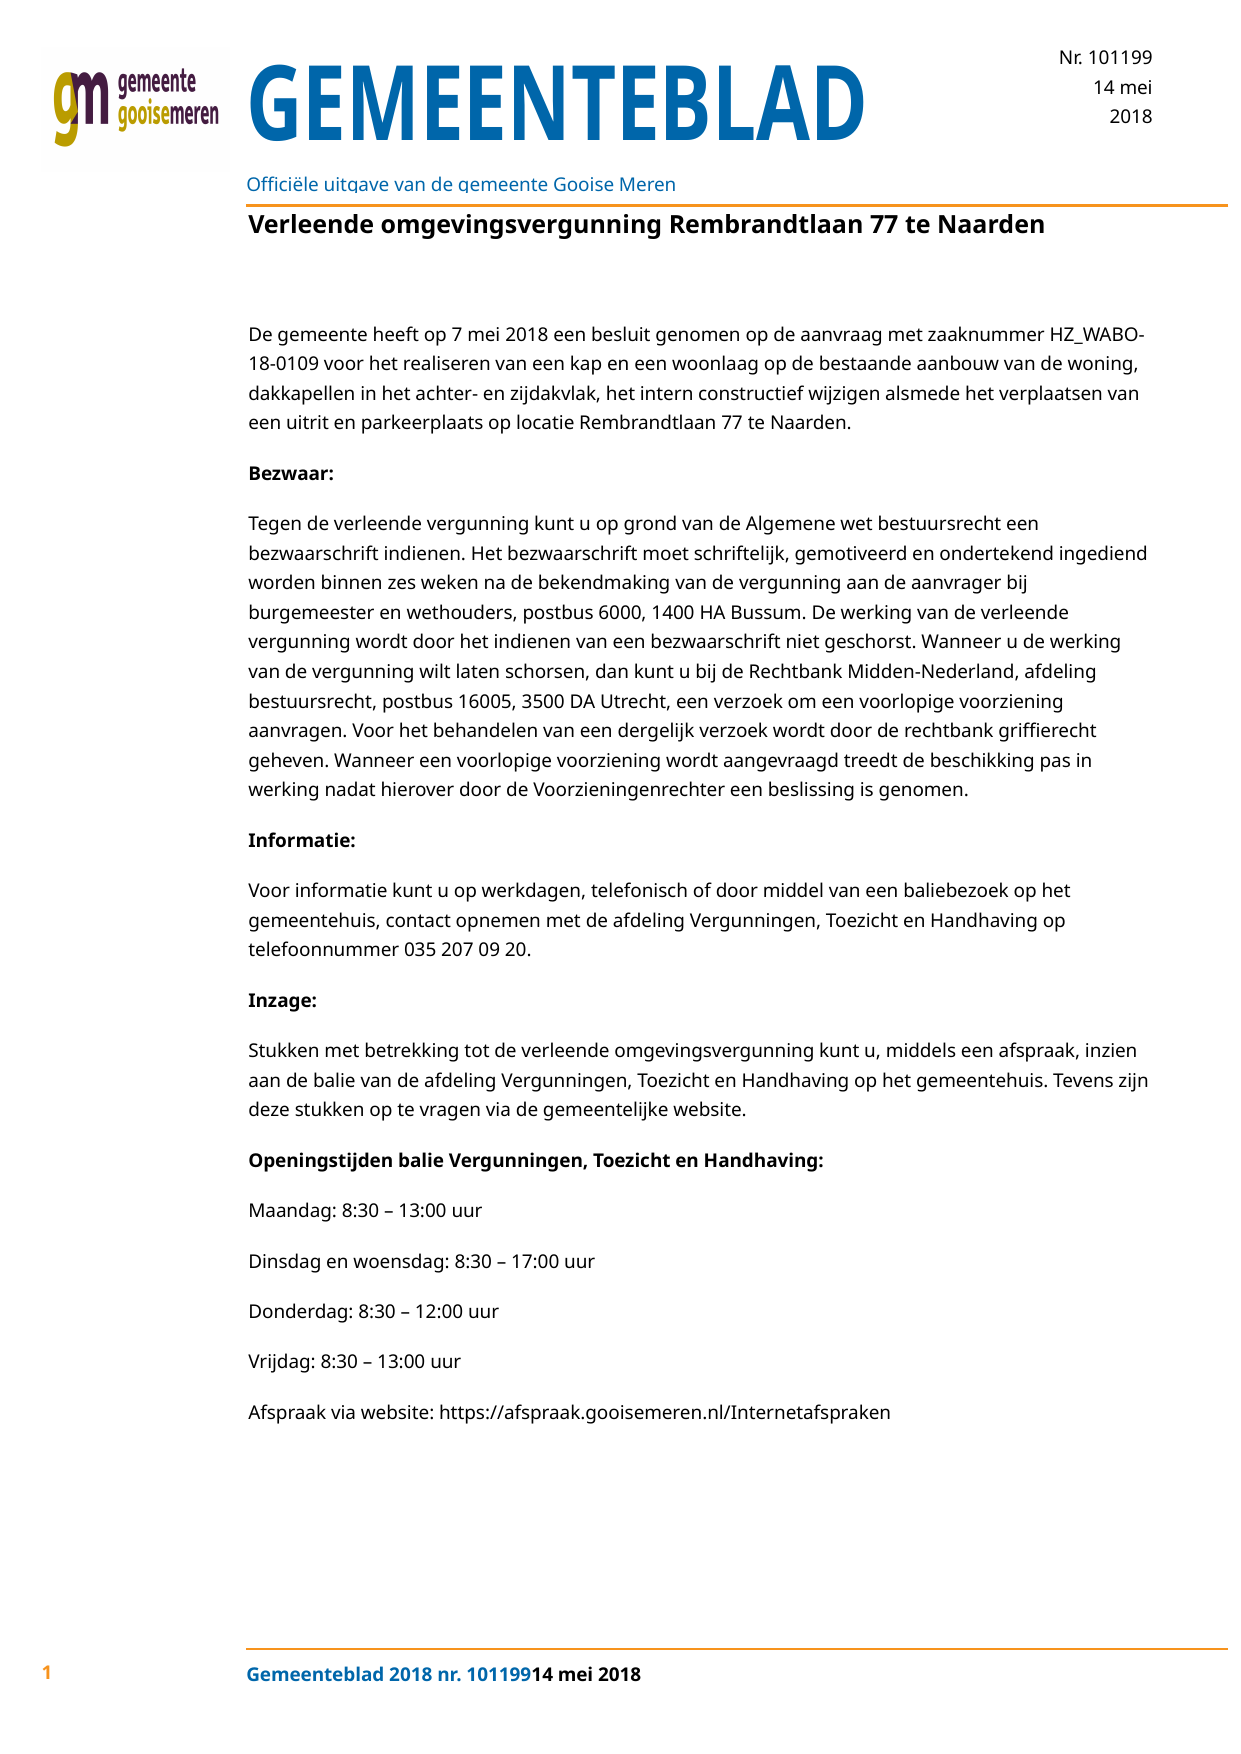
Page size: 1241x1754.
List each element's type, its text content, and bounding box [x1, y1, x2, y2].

text Maandag: 8:30 – 13:00 uur [248, 1197, 1152, 1223]
text Tegen de verleende vergunning kunt u op grond van de Algemene wet bestuursrecht een bezwaarschrift indienen. Het bezwaarschrift moet schriftelijk, gemotiveerd en ondertekend ingediend worden binnen zes weken na de bekendmaking van de vergunning aan de aanvrager bij burgemeester en wethouders, postbus 6000, 1400 HA Bussum. De werking van de verleende vergunning wordt door het indienen van een bezwaarschrift niet geschorst. Wanneer u de werking van de vergunning wilt laten schorsen, dan kunt u bij de Rechtbank Midden-Nederland, afdeling bestuursrecht, postbus 16005, 3500 DA Utrecht, een verzoek om een voorlopige voorziening aanvragen. Voor het behandelen van een dergelijk verzoek wordt door de rechtbank griffierecht geheven. Wanneer een voorlopige voorziening wordt aangevraagd treedt de beschikking pas in werking nadat hierover door de Voorzieningenrechter een beslissing is genomen. [248, 510, 1152, 802]
text Informatie: [248, 827, 1152, 853]
picture [41, 47, 231, 172]
text Openingstijden balie Vergunningen, Toezicht en Handhaving: [248, 1147, 1152, 1173]
text Verleende omgevingsvergunning Rembrandtlaan 77 te Naarden [248, 207, 1152, 241]
text Donderdag: 8:30 – 12:00 uur [248, 1298, 1152, 1324]
text Vrijdag: 8:30 – 13:00 uur [248, 1349, 1152, 1374]
text Inzage: [248, 987, 1152, 1013]
text Voor informatie kunt u op werkdagen, telefonisch of door middel van een baliebezoek op het gemeentehuis, contact opnemen met de afdeling Vergunningen, Toezicht en Handhaving op telefoonnummer 035 207 09 20. [248, 877, 1152, 962]
text Dinsdag en woensdag: 8:30 – 17:00 uur [248, 1248, 1152, 1273]
text Afspraak via website: https://afspraak.gooisemeren.nl/Internetafspraken [248, 1399, 1152, 1425]
text Stukken met betrekking tot de verleende omgevingsvergunning kunt u, middels een afspraak, inzien aan de balie van de afdeling Vergunningen, Toezicht en Handhaving op het gemeentehuis. Tevens zijn deze stukken op te vragen via de gemeentelijke website. [248, 1037, 1152, 1122]
text Bezwaar: [248, 460, 1152, 486]
text De gemeente heeft op 7 mei 2018 een besluit genomen op de aanvraag met zaaknummer HZ_WABO-18-0109 voor het realiseren van een kap en een woonlaag op de bestaande aanbouw van de woning, dakkapellen in het achter- en zijdakvlak, het intern constructief wijzigen alsmede het verplaatsen van een uitrit en parkeerplaats op locatie Rembrandtlaan 77 te Naarden. [248, 321, 1152, 435]
